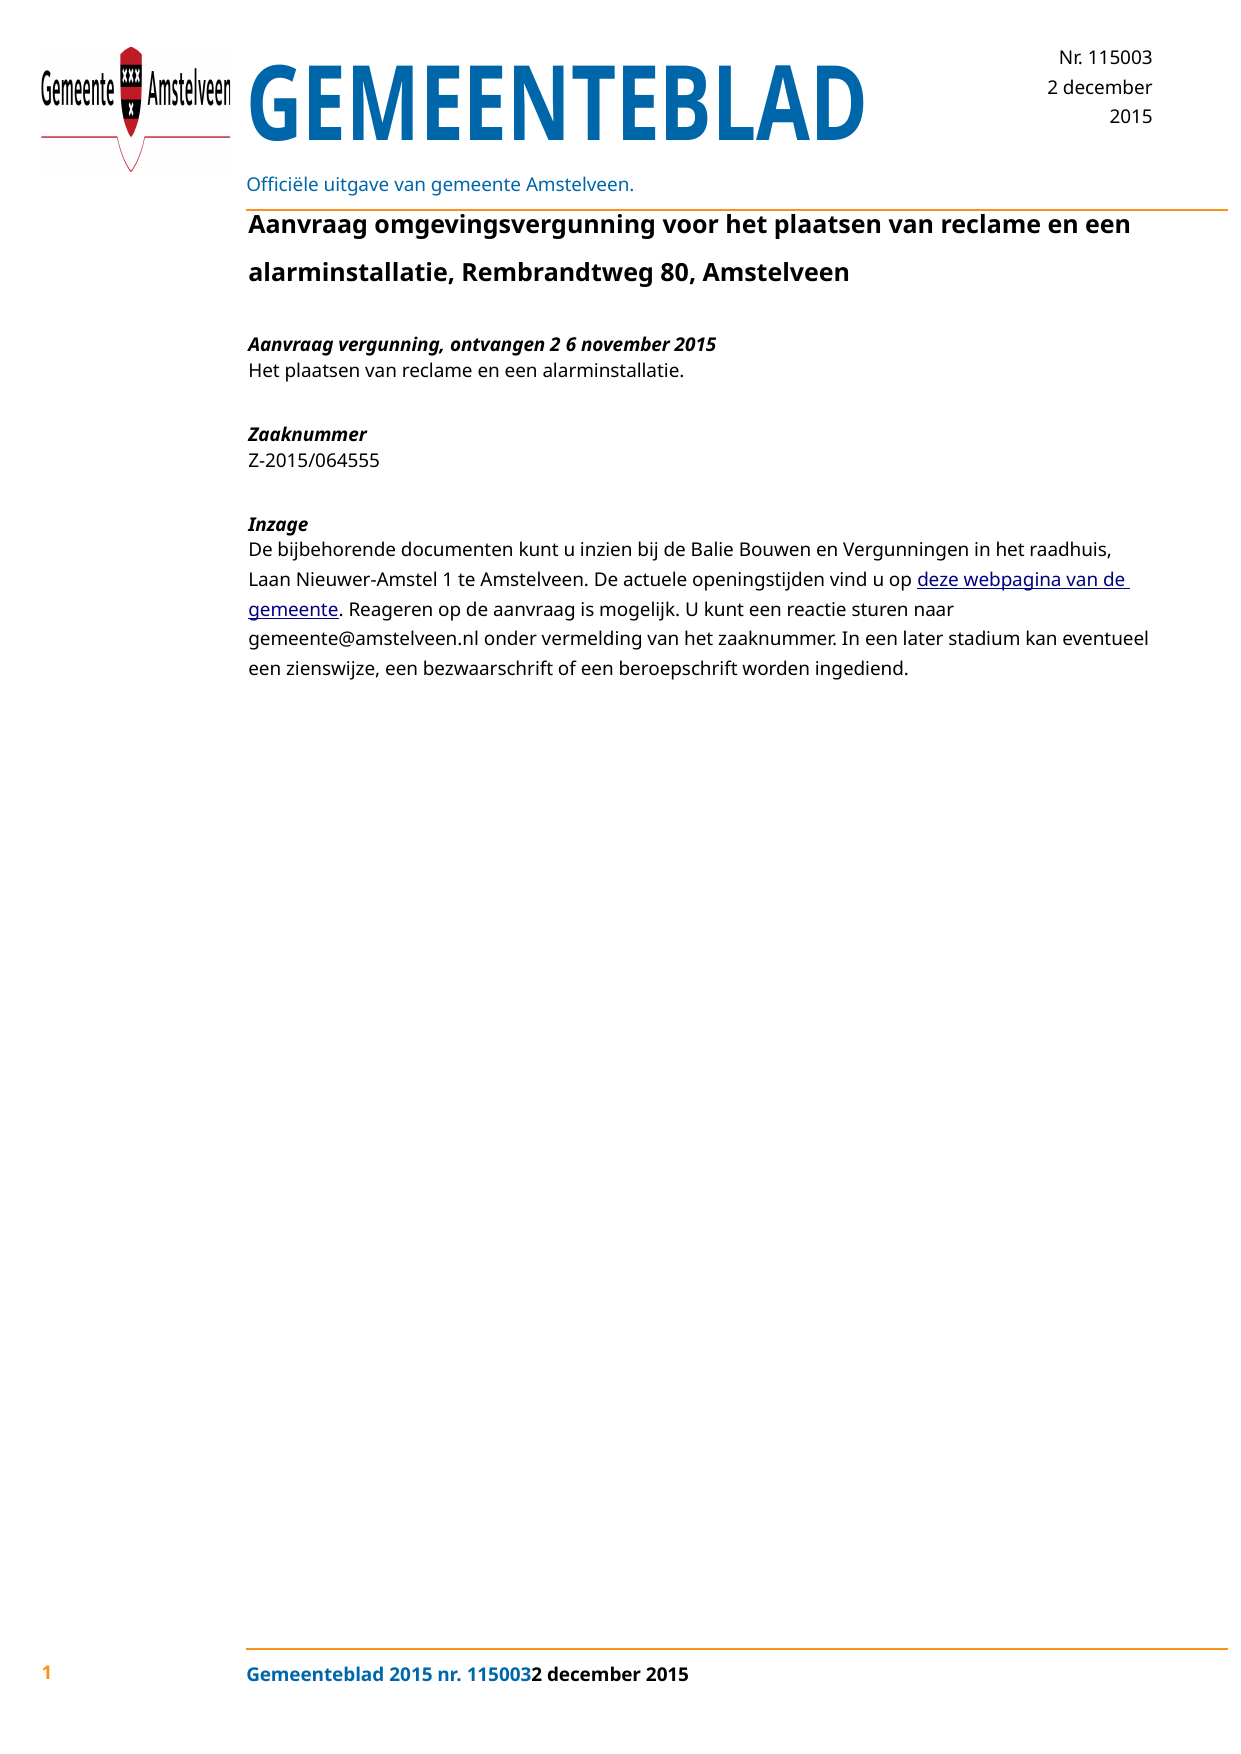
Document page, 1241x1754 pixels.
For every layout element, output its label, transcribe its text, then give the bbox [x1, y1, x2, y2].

text De bijbehorende documenten kunt u inzien bij de Balie Bouwen en Vergunningen in het raadhuis, Laan Nieuwer-Amstel 1 te Amstelveen. De actuele openingstijden vind u op deze webpagina van de gemeente. Reageren op de aanvraag is mogelijk. U kunt een reactie sturen naar gemeente@amstelveen.nl onder vermelding van het zaaknummer. In een later stadium kan eventueel een zienswijze, een bezwaarschrift of een beroepschrift worden ingediend. [248, 537, 1152, 681]
picture [41, 47, 231, 172]
text Aanvraag vergunning, ontvangen 2 6 november 2015 [248, 331, 1152, 357]
text Z-2015/064555 [248, 447, 1152, 473]
text Zaaknummer [248, 421, 1152, 447]
text Het plaatsen van reclame en een alarminstallatie. [248, 357, 1152, 383]
text Inzage [248, 511, 1152, 537]
text Aanvraag omgevingsvergunning voor het plaatsen van reclame en een alarminstallatie, Rembrandtweg 80, Amstelveen [248, 211, 1152, 288]
